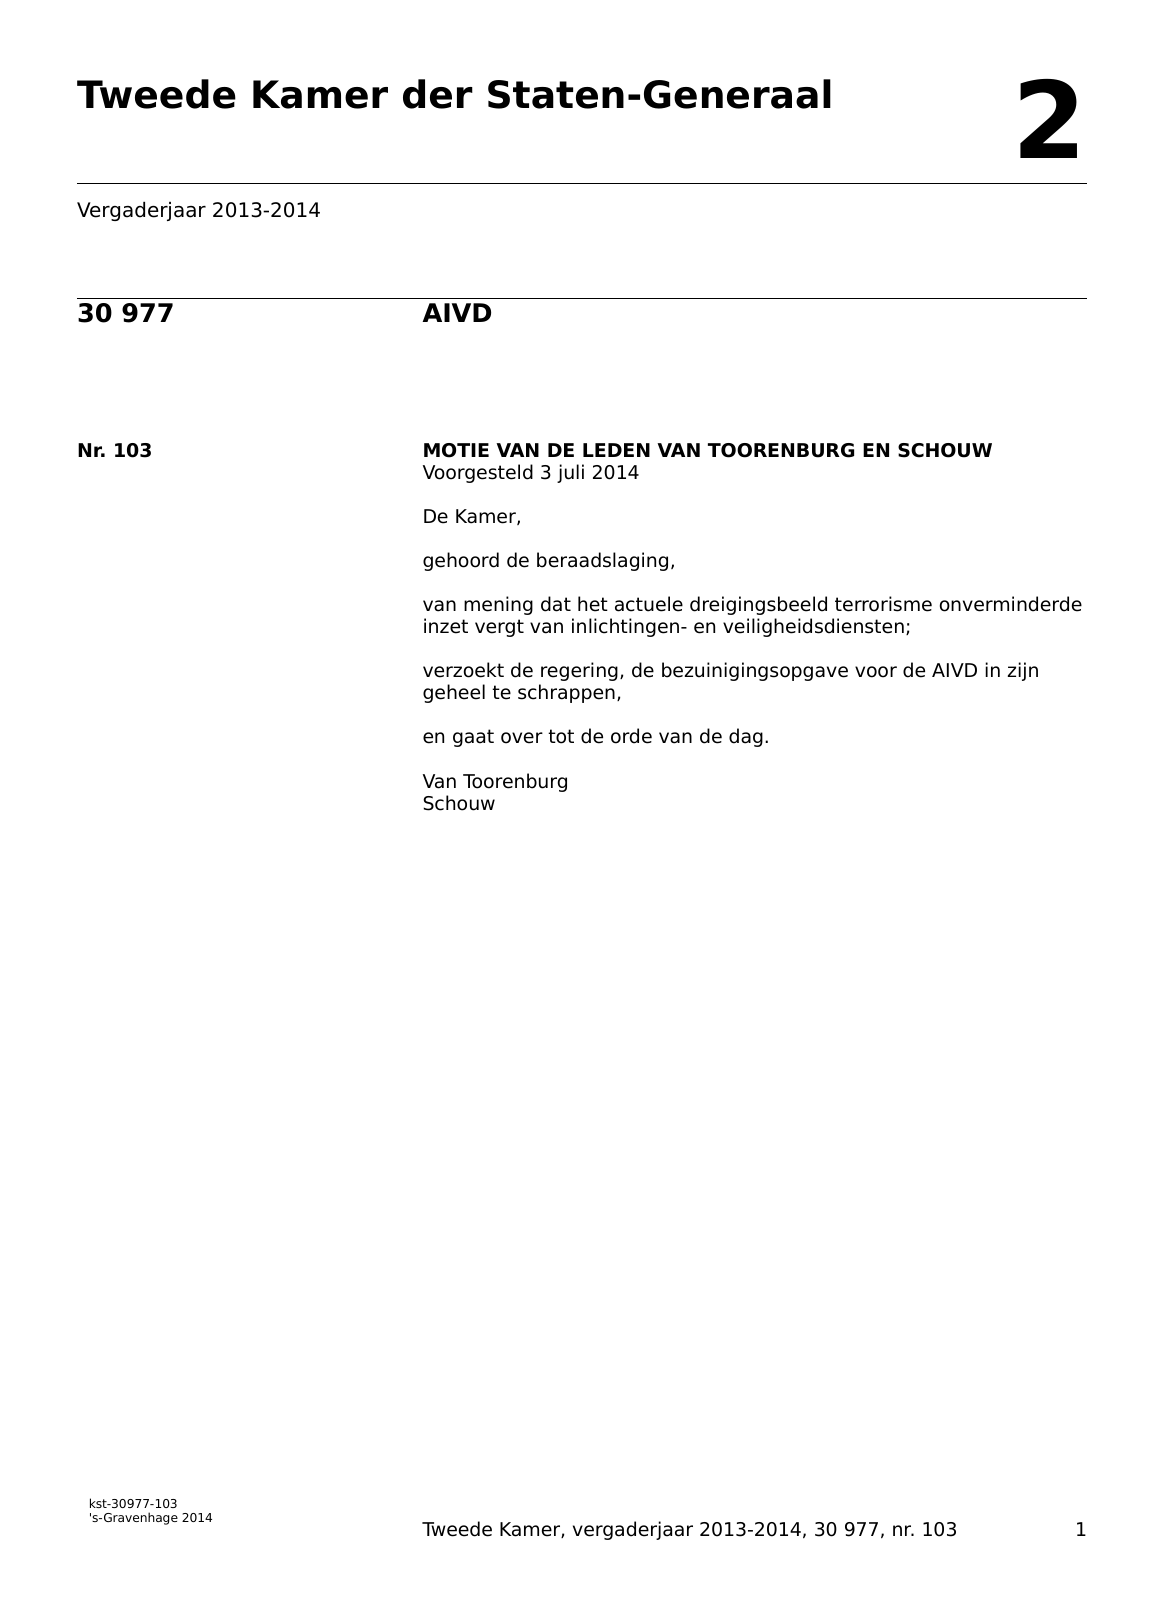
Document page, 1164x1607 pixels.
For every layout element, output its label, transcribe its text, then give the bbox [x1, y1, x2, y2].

text Voorgesteld 3 juli 2014 [422, 462, 1087, 484]
table_cell Vergaderjaar 2013-2014 [77, 184, 1087, 298]
text en gaat over tot de orde van de dag. [422, 726, 1087, 748]
text kst-30977-103 [88, 1497, 323, 1511]
text verzoekt de regering, de bezuinigingsopgave voor de AIVD in zijn geheel te schrappen, [422, 660, 1087, 704]
text De Kamer, [422, 506, 1087, 528]
text Van Toorenburg [422, 771, 1087, 793]
text gehoord de beraadslaging, [422, 550, 1087, 572]
text van mening dat het actuele dreigingsbeeld terrorisme onverminderde inzet vergt van inlichtingen- en veiligheidsdiensten; [422, 594, 1087, 638]
table_header Tweede Kamer der Staten-Generaal [77, 59, 886, 183]
text Schouw [422, 793, 1087, 814]
subtitle 30 977 AIVD [77, 299, 1087, 329]
text 's-Gravenhage 2014 [88, 1511, 323, 1525]
subtitle Nr. 103 MOTIE VAN DE LEDEN VAN TOORENBURG EN SCHOUW [77, 440, 1087, 462]
table_header 2 [886, 59, 1087, 183]
